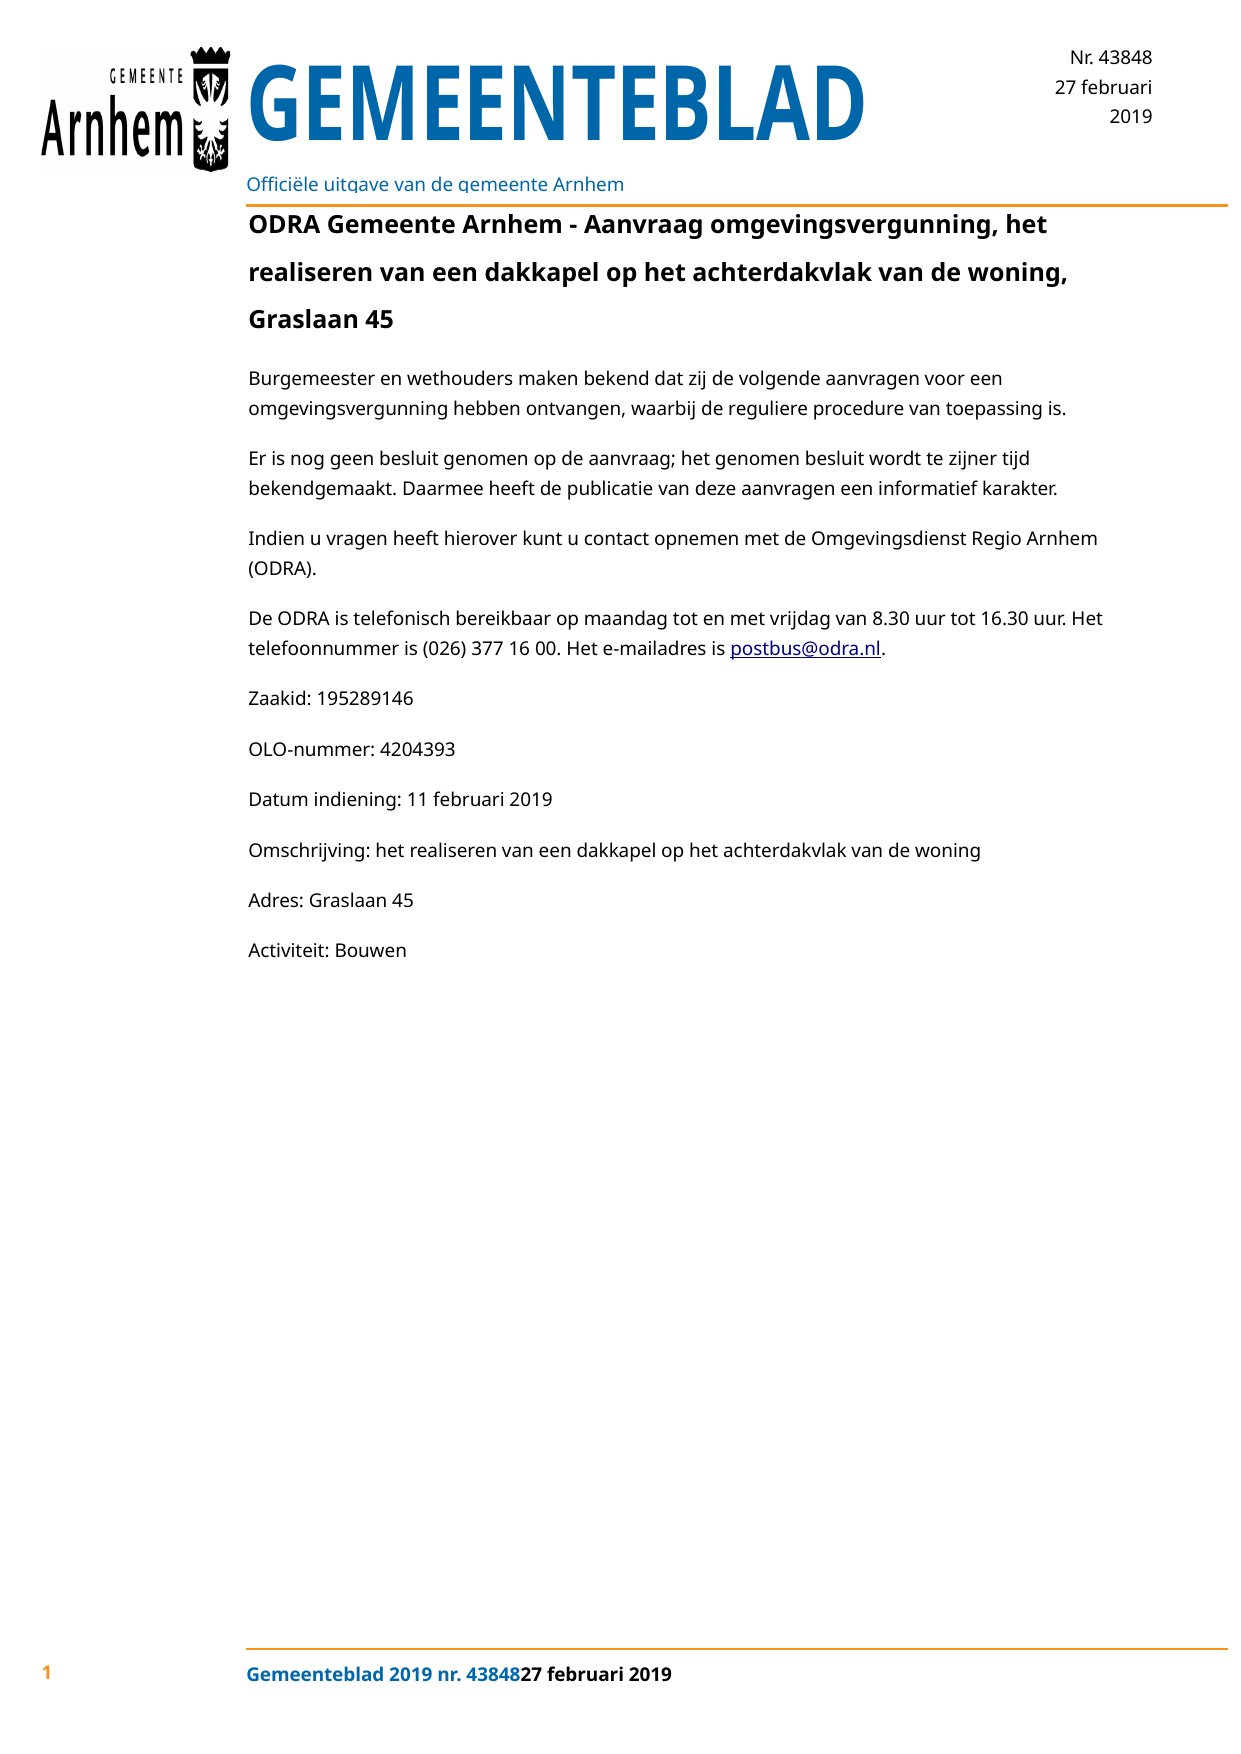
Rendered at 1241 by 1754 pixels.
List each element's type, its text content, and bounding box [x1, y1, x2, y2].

text Omschrijving: het realiseren van een dakkapel op het achterdakvlak van de woning [248, 837, 1152, 862]
text Burgemeester en wethouders maken bekend dat zij de volgende aanvragen voor een omgevingsvergunning hebben ontvangen, waarbij de reguliere procedure van toepassing is. [248, 366, 1152, 421]
picture [41, 47, 231, 172]
text De ODRA is telefonisch bereikbaar op maandag tot en met vrijdag van 8.30 uur tot 16.30 uur. Het telefoonnummer is (026) 377 16 00. Het e-mailadres is postbus@odra.nl. [248, 606, 1152, 661]
text Er is nog geen besluit genomen op de aanvraag; het genomen besluit wordt te zijner tijd bekendgemaakt. Daarmee heeft de publicatie van deze aanvragen een informatief karakter. [248, 446, 1152, 501]
text Indien u vragen heeft hierover kunt u contact opnemen met de Omgevingsdienst Regio Arnhem (ODRA). [248, 526, 1152, 581]
text Zaakid: 195289146 [248, 686, 1152, 711]
text ODRA Gemeente Arnhem - Aanvraag omgevingsvergunning, het realiseren van een dakkapel op het achterdakvlak van de woning, Graslaan 45 [248, 207, 1152, 336]
text OLO-nummer: 4204393 [248, 736, 1152, 762]
text Activiteit: Bouwen [248, 938, 1152, 963]
text Adres: Graslaan 45 [248, 887, 1152, 913]
text Datum indiening: 11 februari 2019 [248, 786, 1152, 812]
